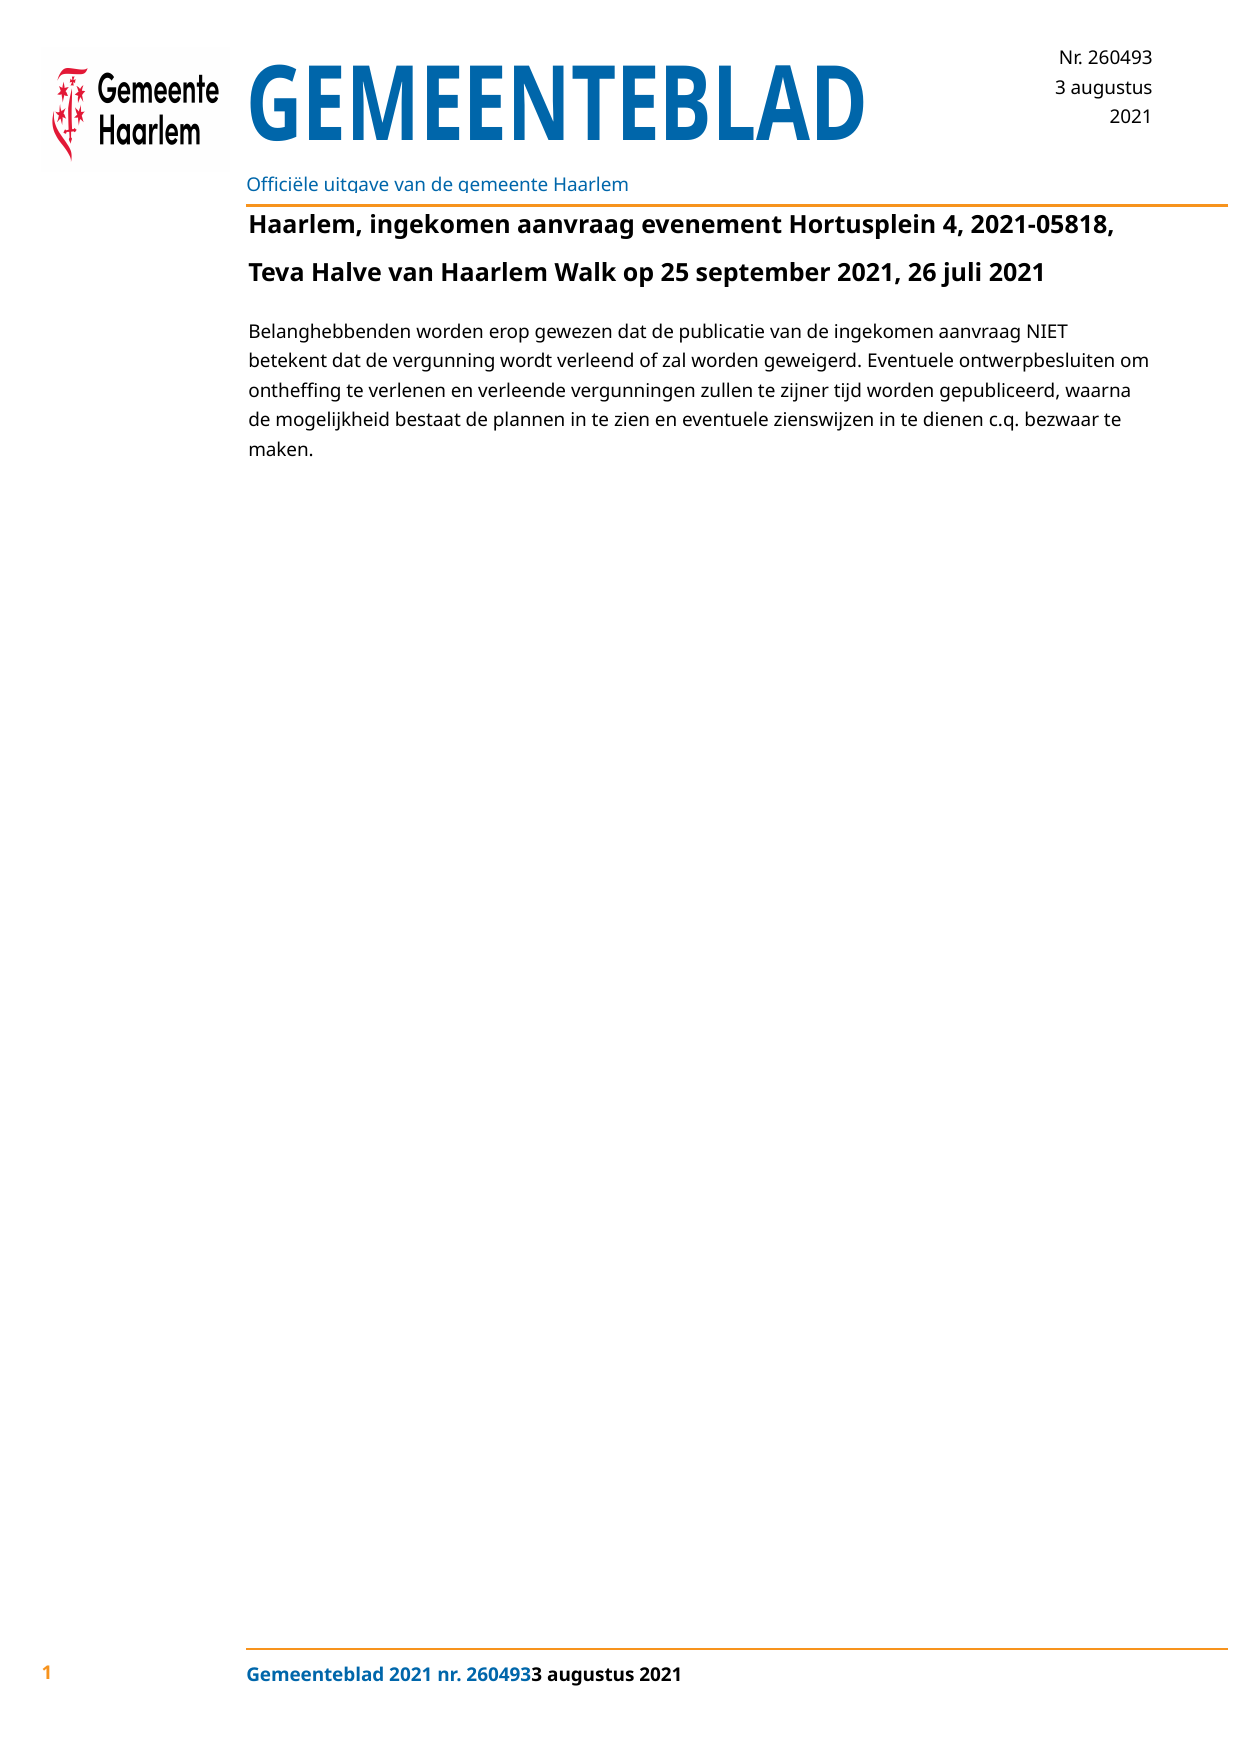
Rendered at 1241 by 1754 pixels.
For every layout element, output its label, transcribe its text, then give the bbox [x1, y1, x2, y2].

picture [41, 47, 231, 172]
text Haarlem, ingekomen aanvraag evenement Hortusplein 4, 2021-05818, Teva Halve van Haarlem Walk op 25 september 2021, 26 juli 2021 [248, 207, 1152, 288]
text Belanghebbenden worden erop gewezen dat de publicatie van de ingekomen aanvraag NIET betekent dat de vergunning wordt verleend of zal worden geweigerd. Eventuele ontwerpbesluiten om ontheffing te verlenen en verleende vergunningen zullen te zijner tijd worden gepubliceerd, waarna de mogelijkheid bestaat de plannen in te zien en eventuele zienswijzen in te dienen c.q. bezwaar te maken. [248, 318, 1152, 462]
